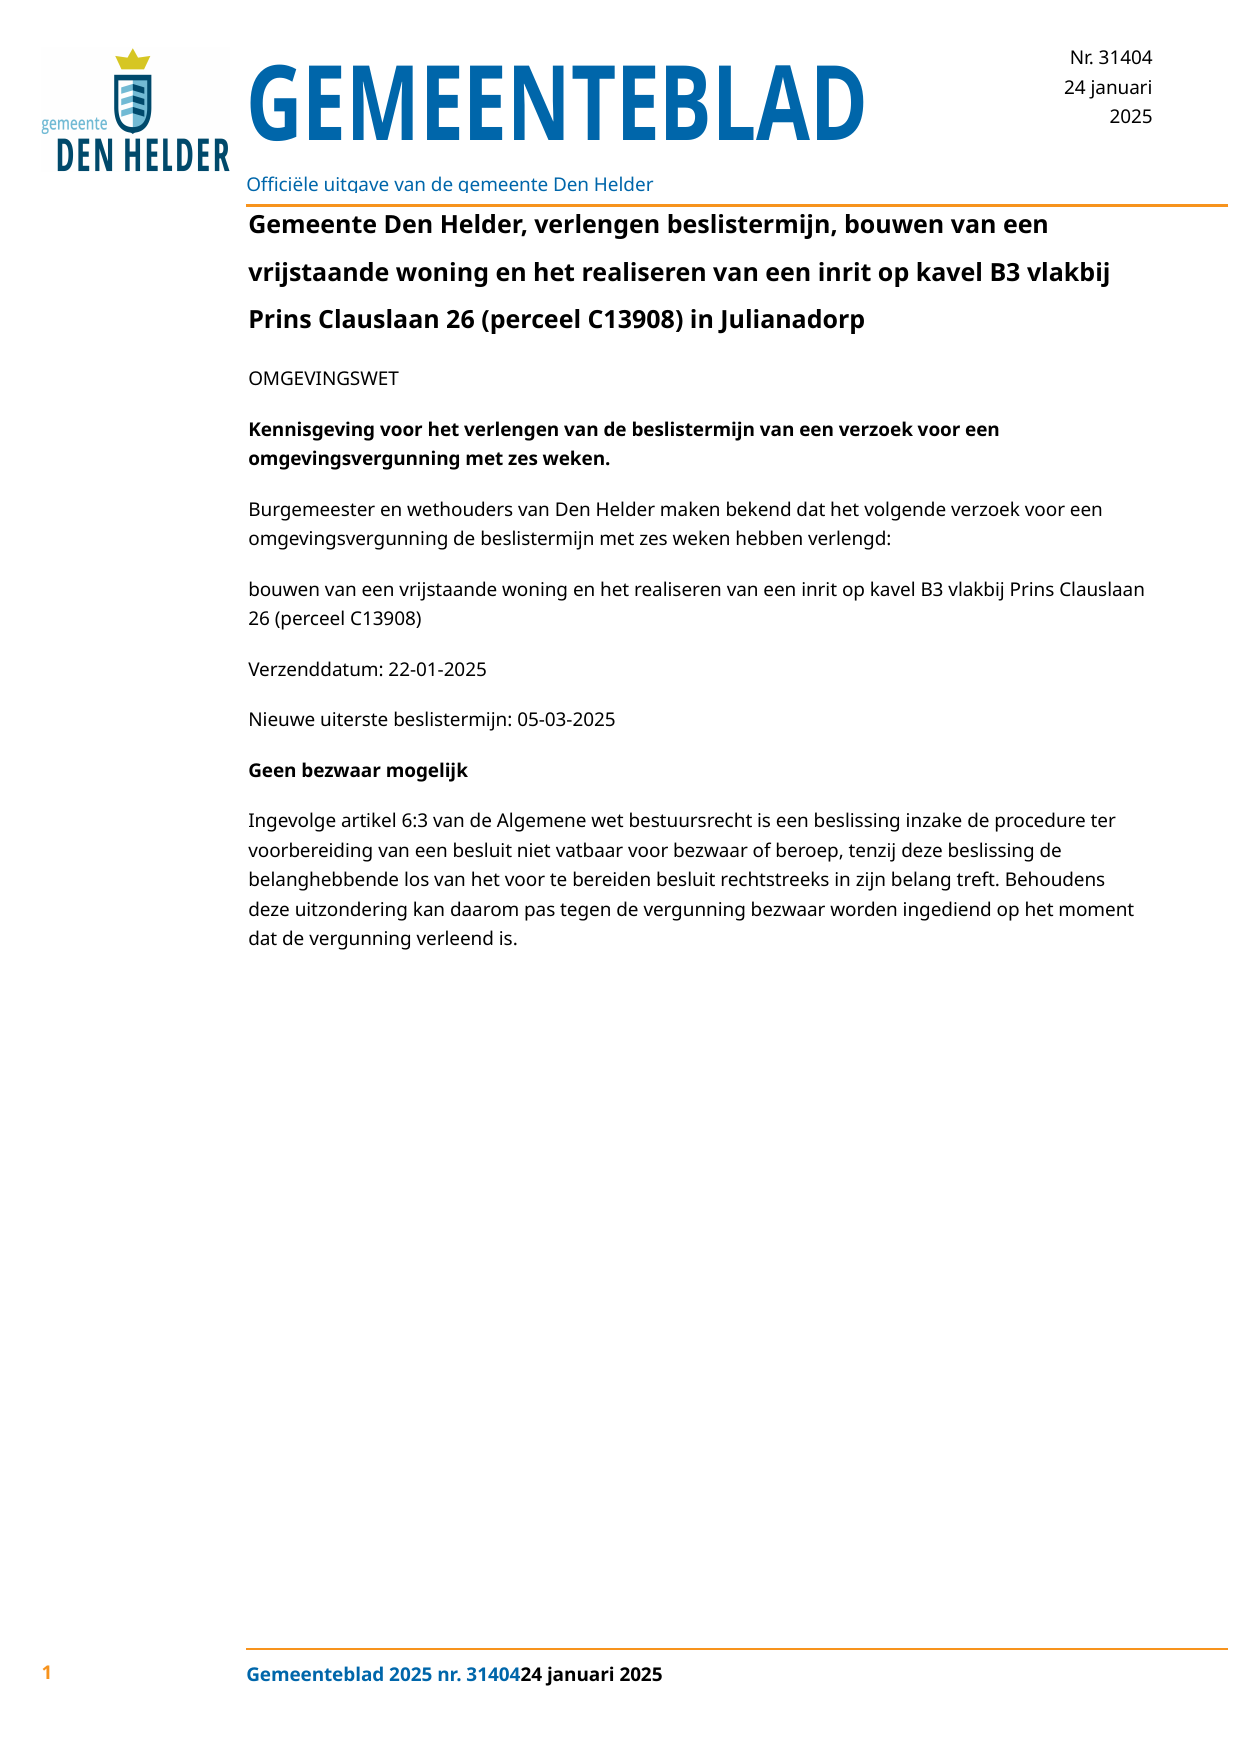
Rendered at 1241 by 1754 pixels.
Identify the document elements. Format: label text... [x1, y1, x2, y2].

text Gemeente Den Helder, verlengen beslistermijn, bouwen van een vrijstaande woning en het realiseren van een inrit op kavel B3 vlakbij Prins Clauslaan 26 (perceel C13908) in Julianadorp [248, 207, 1152, 336]
picture [182, 144, 187, 165]
text bouwen van een vrijstaande woning en het realiseren van een inrit op kavel B3 vlakbij Prins Clauslaan 26 (perceel C13908) [248, 576, 1152, 631]
text Ingevolge artikel 6:3 van de Algemene wet bestuursrecht is een beslissing inzake de procedure ter voorbereiding van een besluit niet vatbaar voor bezwaar of beroep, tenzij deze beslissing de belanghebbende los van het voor te bereiden besluit rechtstreeks in zijn belang treft. Behoudens deze uitzondering kan daarom pas tegen de vergunning bezwaar worden ingediend op het moment dat de vergunning verleend is. [248, 807, 1152, 951]
text Geen bezwaar mogelijk [248, 757, 1152, 782]
text Kennisgeving voor het verlengen van de beslistermijn van een verzoek voor een omgevingsvergunning met zes weken. [248, 416, 1152, 471]
text Nieuwe uiterste beslistermijn: 05-03-2025 [248, 706, 1152, 732]
picture [63, 144, 68, 165]
picture [130, 157, 135, 172]
text Verzenddatum: 22-01-2025 [248, 656, 1152, 682]
picture [100, 154, 106, 172]
picture [220, 160, 224, 172]
text Burgemeester en wethouders van Den Helder maken bekend dat het volgende verzoek voor een omgevingsvergunning de beslistermijn met zes weken hebben verlengd: [248, 496, 1152, 551]
picture [41, 47, 231, 172]
text OMGEVINGSWET [248, 366, 1152, 391]
